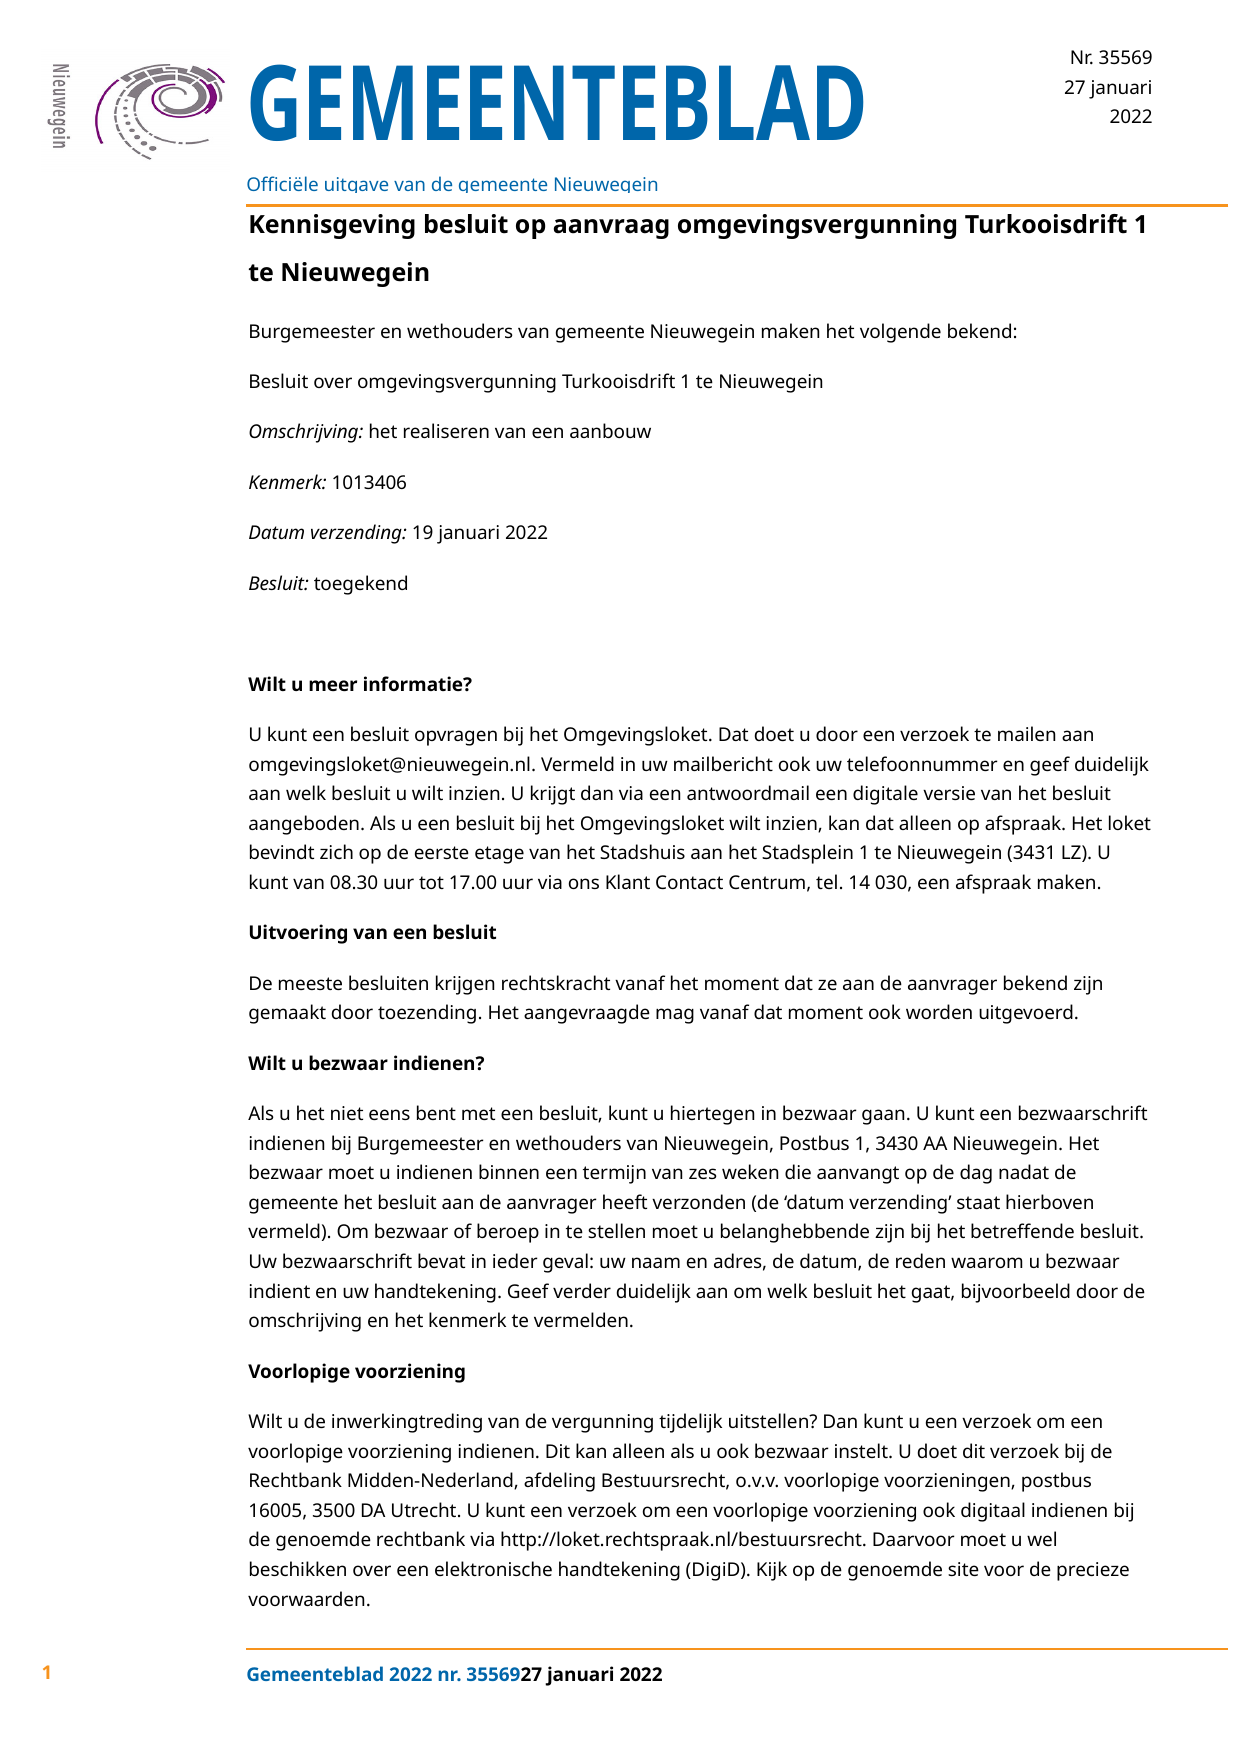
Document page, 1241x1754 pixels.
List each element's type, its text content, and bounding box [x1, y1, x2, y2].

text Uitvoering van een besluit [248, 919, 1152, 945]
text Als u het niet eens bent met een besluit, kunt u hiertegen in bezwaar gaan. U kunt een bezwaarschrift indienen bij Burgemeester en wethouders van Nieuwegein, Postbus 1, 3430 AA Nieuwegein. Het bezwaar moet u indienen binnen een termijn van zes weken die aanvangt op de dag nadat de gemeente het besluit aan de aanvrager heeft verzonden (de ‘datum verzending’ staat hierboven vermeld). Om bezwaar of beroep in te stellen moet u belanghebbende zijn bij het betreffende besluit. Uw bezwaarschrift bevat in ieder geval: uw naam en adres, de datum, de reden waarom u bezwaar indient en uw handtekening. Geef verder duidelijk aan om welk besluit het gaat, bijvoorbeeld door de omschrijving en het kenmerk te vermelden. [248, 1100, 1152, 1333]
text De meeste besluiten krijgen rechtskracht vanaf het moment dat ze aan de aanvrager bekend zijn gemaakt door toezending. Het aangevraagde mag vanaf dat moment ook worden uitgevoerd. [248, 970, 1152, 1025]
text Omschrijving: het realiseren van een aanbouw [248, 419, 1152, 444]
text Kenmerk: 1013406 [248, 469, 1152, 495]
text Wilt u bezwaar indienen? [248, 1050, 1152, 1076]
text Burgemeester en wethouders van gemeente Nieuwegein maken het volgende bekend: [248, 318, 1152, 344]
text Besluit: toegekend [248, 570, 1152, 596]
text Besluit over omgevingsvergunning Turkooisdrift 1 te Nieuwegein [248, 368, 1152, 394]
picture [41, 47, 231, 172]
text Wilt u de inwerkingtreding van de vergunning tijdelijk uitstellen? Dan kunt u een verzoek om een voorlopige voorziening indienen. Dit kan alleen als u ook bezwaar instelt. U doet dit verzoek bij de Rechtbank Midden-Nederland, afdeling Bestuursrecht, o.v.v. voorlopige voorzieningen, postbus 16005, 3500 DA Utrecht. U kunt een verzoek om een voorlopige voorziening ook digitaal indienen bij de genoemde rechtbank via http://loket.rechtspraak.nl/bestuursrecht. Daarvoor moet u wel beschikken over een elektronische handtekening (DigiD). Kijk op de genoemde site voor de precieze voorwaarden. [248, 1408, 1152, 1612]
text U kunt een besluit opvragen bij het Omgevingsloket. Dat doet u door een verzoek te mailen aan omgevingsloket@nieuwegein.nl. Vermeld in uw mailbericht ook uw telefoonnummer en geef duidelijk aan welk besluit u wilt inzien. U krijgt dan via een antwoordmail een digitale versie van het besluit aangeboden. Als u een besluit bij het Omgevingsloket wilt inzien, kan dat alleen op afspraak. Het loket bevindt zich op de eerste etage van het Stadshuis aan het Stadsplein 1 te Nieuwegein (3431 LZ). U kunt van 08.30 uur tot 17.00 uur via ons Klant Contact Centrum, tel. 14 030, een afspraak maken. [248, 721, 1152, 895]
text Wilt u meer informatie? [248, 671, 1152, 697]
text Kennisgeving besluit op aanvraag omgevingsvergunning Turkooisdrift 1 te Nieuwegein [248, 207, 1152, 288]
text Voorlopige voorziening [248, 1358, 1152, 1384]
text Datum verzending: 19 januari 2022 [248, 519, 1152, 545]
